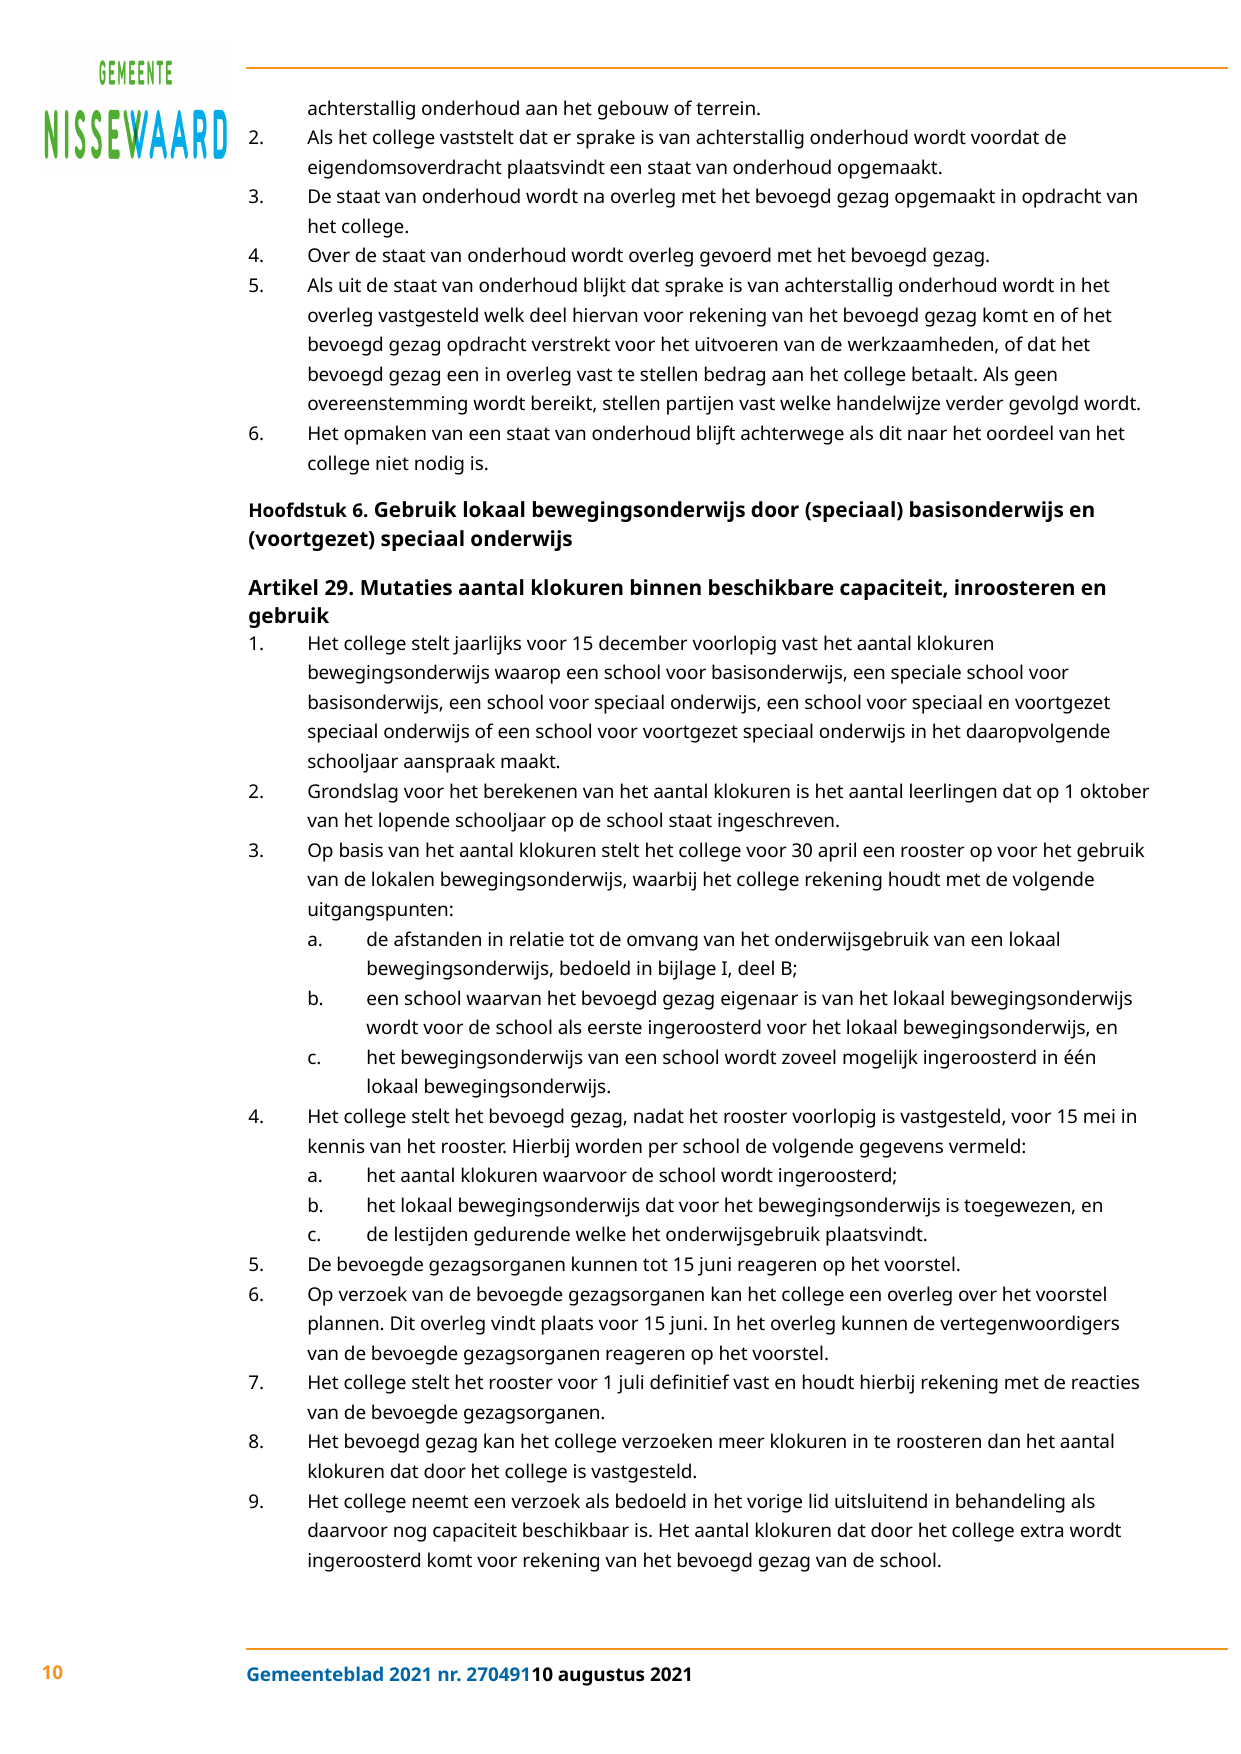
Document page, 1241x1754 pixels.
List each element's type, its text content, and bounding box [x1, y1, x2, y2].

list Het opmaken van een staat van onderhoud blijft achterwege als dit naar het oordeel van het college niet nodig is. [248, 420, 1152, 476]
list de lestijden gedurende welke het onderwijsgebruik plaatsvindt. [307, 1222, 1152, 1247]
picture [41, 47, 231, 172]
list De staat van onderhoud wordt na overleg met het bevoegd gezag opgemaakt in opdracht van het college. [248, 183, 1152, 239]
list Het college stelt het bevoegd gezag, nadat het rooster voorlopig is vastgesteld, voor 15 mei in kennis van het rooster. Hierbij worden per school de volgende gegevens vermeld: [248, 1103, 1152, 1159]
list De bevoegde gezagsorganen kunnen tot 15 juni reageren op het voorstel. [248, 1251, 1152, 1277]
list Het college stelt jaarlijks voor 15 december voorlopig vast het aantal klokuren bewegingsonderwijs waarop een school voor basisonderwijs, een speciale school voor basisonderwijs, een school voor speciaal onderwijs, een school voor speciaal en voortgezet speciaal onderwijs of een school voor voortgezet speciaal onderwijs in het daaropvolgende schooljaar aanspraak maakt. [248, 630, 1152, 774]
list Grondslag voor het berekenen van het aantal klokuren is het aantal leerlingen dat op 1 oktober van het lopende schooljaar op de school staat ingeschreven. [248, 778, 1152, 833]
list het bewegingsonderwijs van een school wordt zoveel mogelijk ingeroosterd in één lokaal bewegingsonderwijs. [307, 1044, 1152, 1099]
list achterstallig onderhoud aan het gebouw of terrein. [248, 95, 1152, 121]
list het lokaal bewegingsonderwijs dat voor het bewegingsonderwijs is toegewezen, en [307, 1192, 1152, 1218]
list Als uit de staat van onderhoud blijkt dat sprake is van achterstallig onderhoud wordt in het overleg vastgesteld welk deel hiervan voor rekening van het bevoegd gezag komt en of het bevoegd gezag opdracht verstrekt voor het uitvoeren van de werkzaamheden, of dat het bevoegd gezag een in overleg vast te stellen bedrag aan het college betaalt. Als geen overeenstemming wordt bereikt, stellen partijen vast welke handelwijze verder gevolgd wordt. [248, 272, 1152, 416]
list Op verzoek van de bevoegde gezagsorganen kan het college een overleg over het voorstel plannen. Dit overleg vindt plaats voor 15 juni. In het overleg kunnen de vertegenwoordigers van de bevoegde gezagsorganen reageren op het voorstel. [248, 1281, 1152, 1366]
list een school waarvan het bevoegd gezag eigenaar is van het lokaal bewegingsonderwijs wordt voor de school als eerste ingeroosterd voor het lokaal bewegingsonderwijs, en [307, 985, 1152, 1040]
list Op basis van het aantal klokuren stelt het college voor 30 april een rooster op voor het gebruik van de lokalen bewegingsonderwijs, waarbij het college rekening houdt met de volgende uitgangspunten: [248, 837, 1152, 922]
text Hoofdstuk 6. Gebruik lokaal bewegingsonderwijs door (speciaal) basisonderwijs en (voortgezet) speciaal onderwijs [248, 495, 1152, 552]
list de afstanden in relatie tot de omvang van het onderwijsgebruik van een lokaal bewegingsonderwijs, bedoeld in bijlage I, deel B; [307, 926, 1152, 981]
list Het bevoegd gezag kan het college verzoeken meer klokuren in te roosteren dan het aantal klokuren dat door het college is vastgesteld. [248, 1429, 1152, 1484]
list Over de staat van onderhoud wordt overleg gevoerd met het bevoegd gezag. [248, 243, 1152, 268]
list Het college neemt een verzoek als bedoeld in het vorige lid uitsluitend in behandeling als daarvoor nog capaciteit beschikbaar is. Het aantal klokuren dat door het college extra wordt ingeroosterd komt voor rekening van het bevoegd gezag van de school. [248, 1488, 1152, 1573]
list Het college stelt het rooster voor 1 juli definitief vast en houdt hierbij rekening met de reacties van de bevoegde gezagsorganen. [248, 1369, 1152, 1425]
text Artikel 29. Mutaties aantal klokuren binnen beschikbare capaciteit, inroosteren en gebruik [248, 573, 1152, 630]
list Als het college vaststelt dat er sprake is van achterstallig onderhoud wordt voordat de eigendomsoverdracht plaatsvindt een staat van onderhoud opgemaakt. [248, 124, 1152, 180]
list het aantal klokuren waarvoor de school wordt ingeroosterd; [307, 1162, 1152, 1188]
